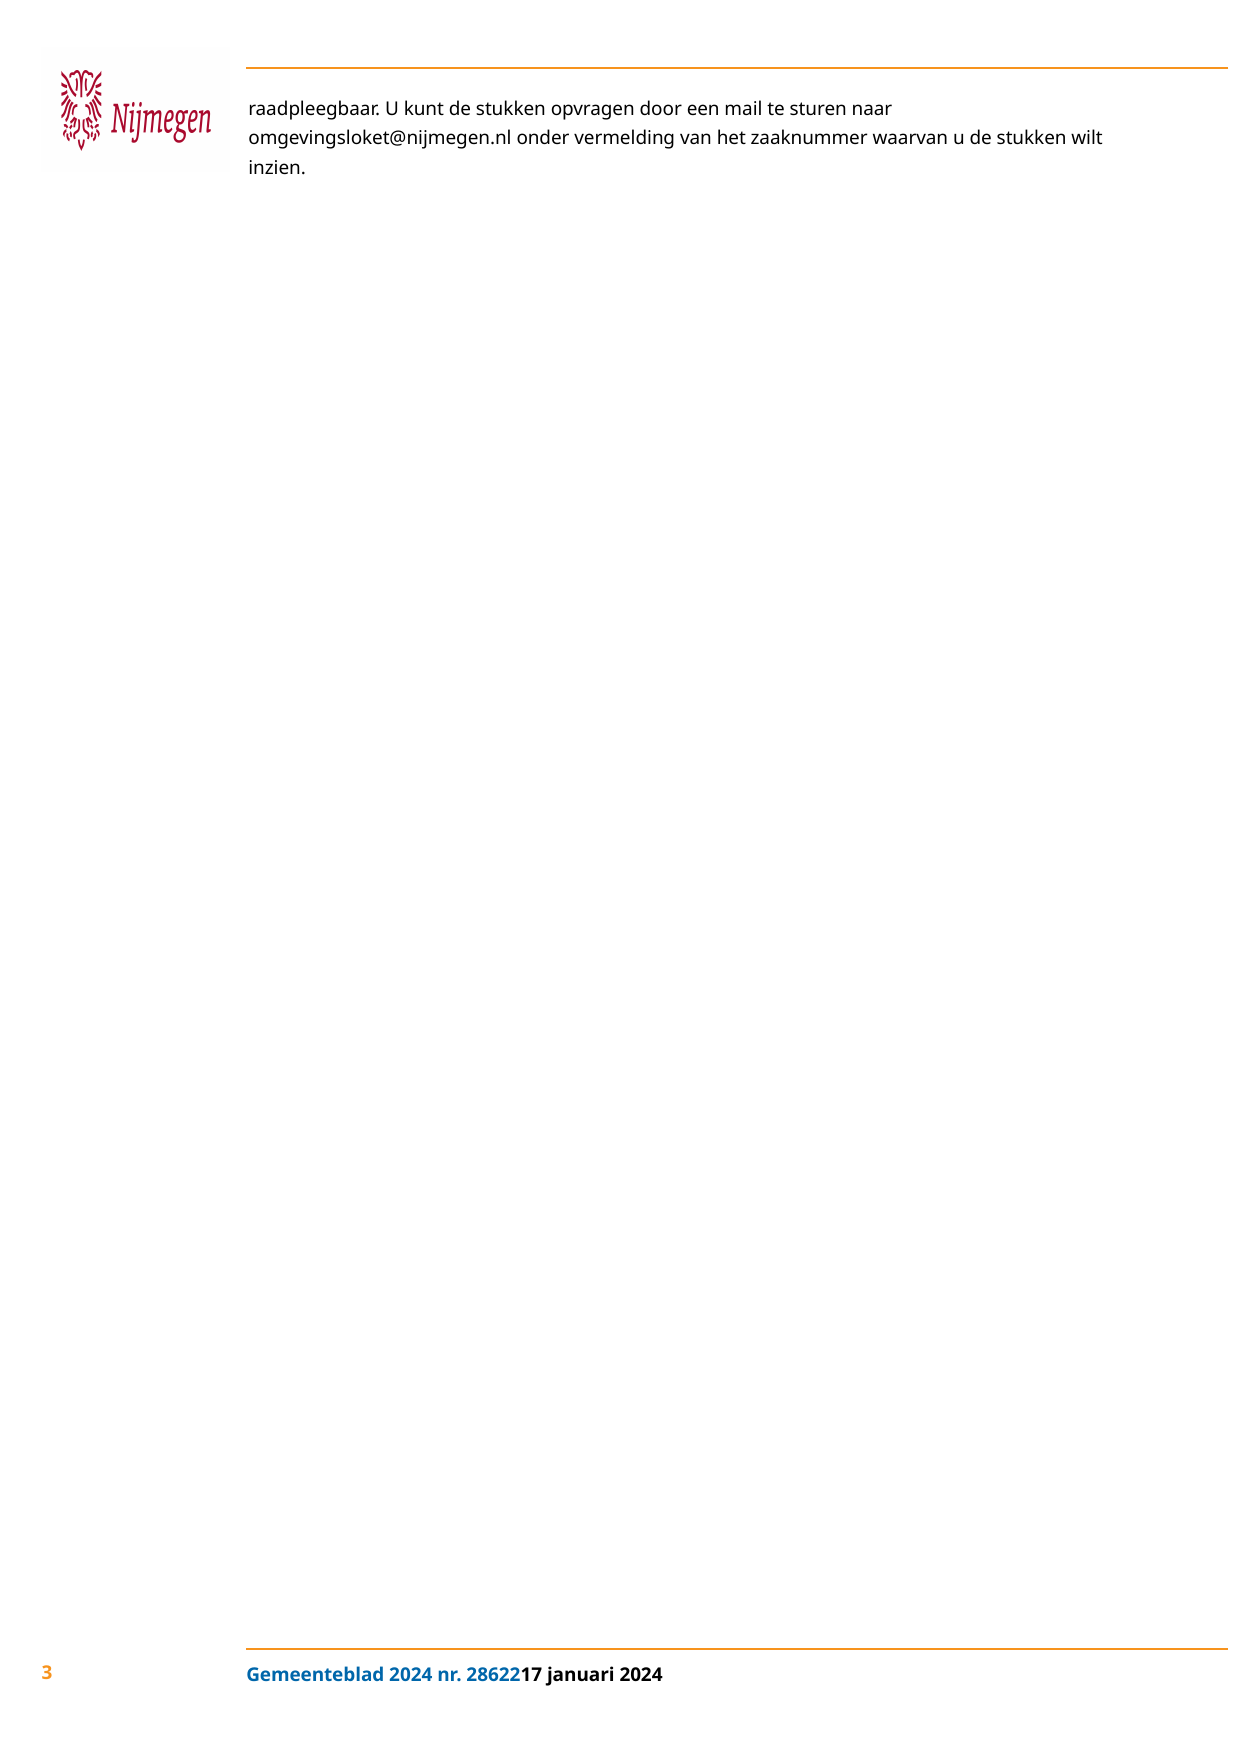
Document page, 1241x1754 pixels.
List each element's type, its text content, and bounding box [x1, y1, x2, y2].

picture [41, 47, 231, 172]
text raadpleegbaar. U kunt de stukken opvragen door een mail te sturen naar omgevingsloket@nijmegen.nl onder vermelding van het zaaknummer waarvan u de stukken wilt inzien. [248, 95, 1152, 180]
